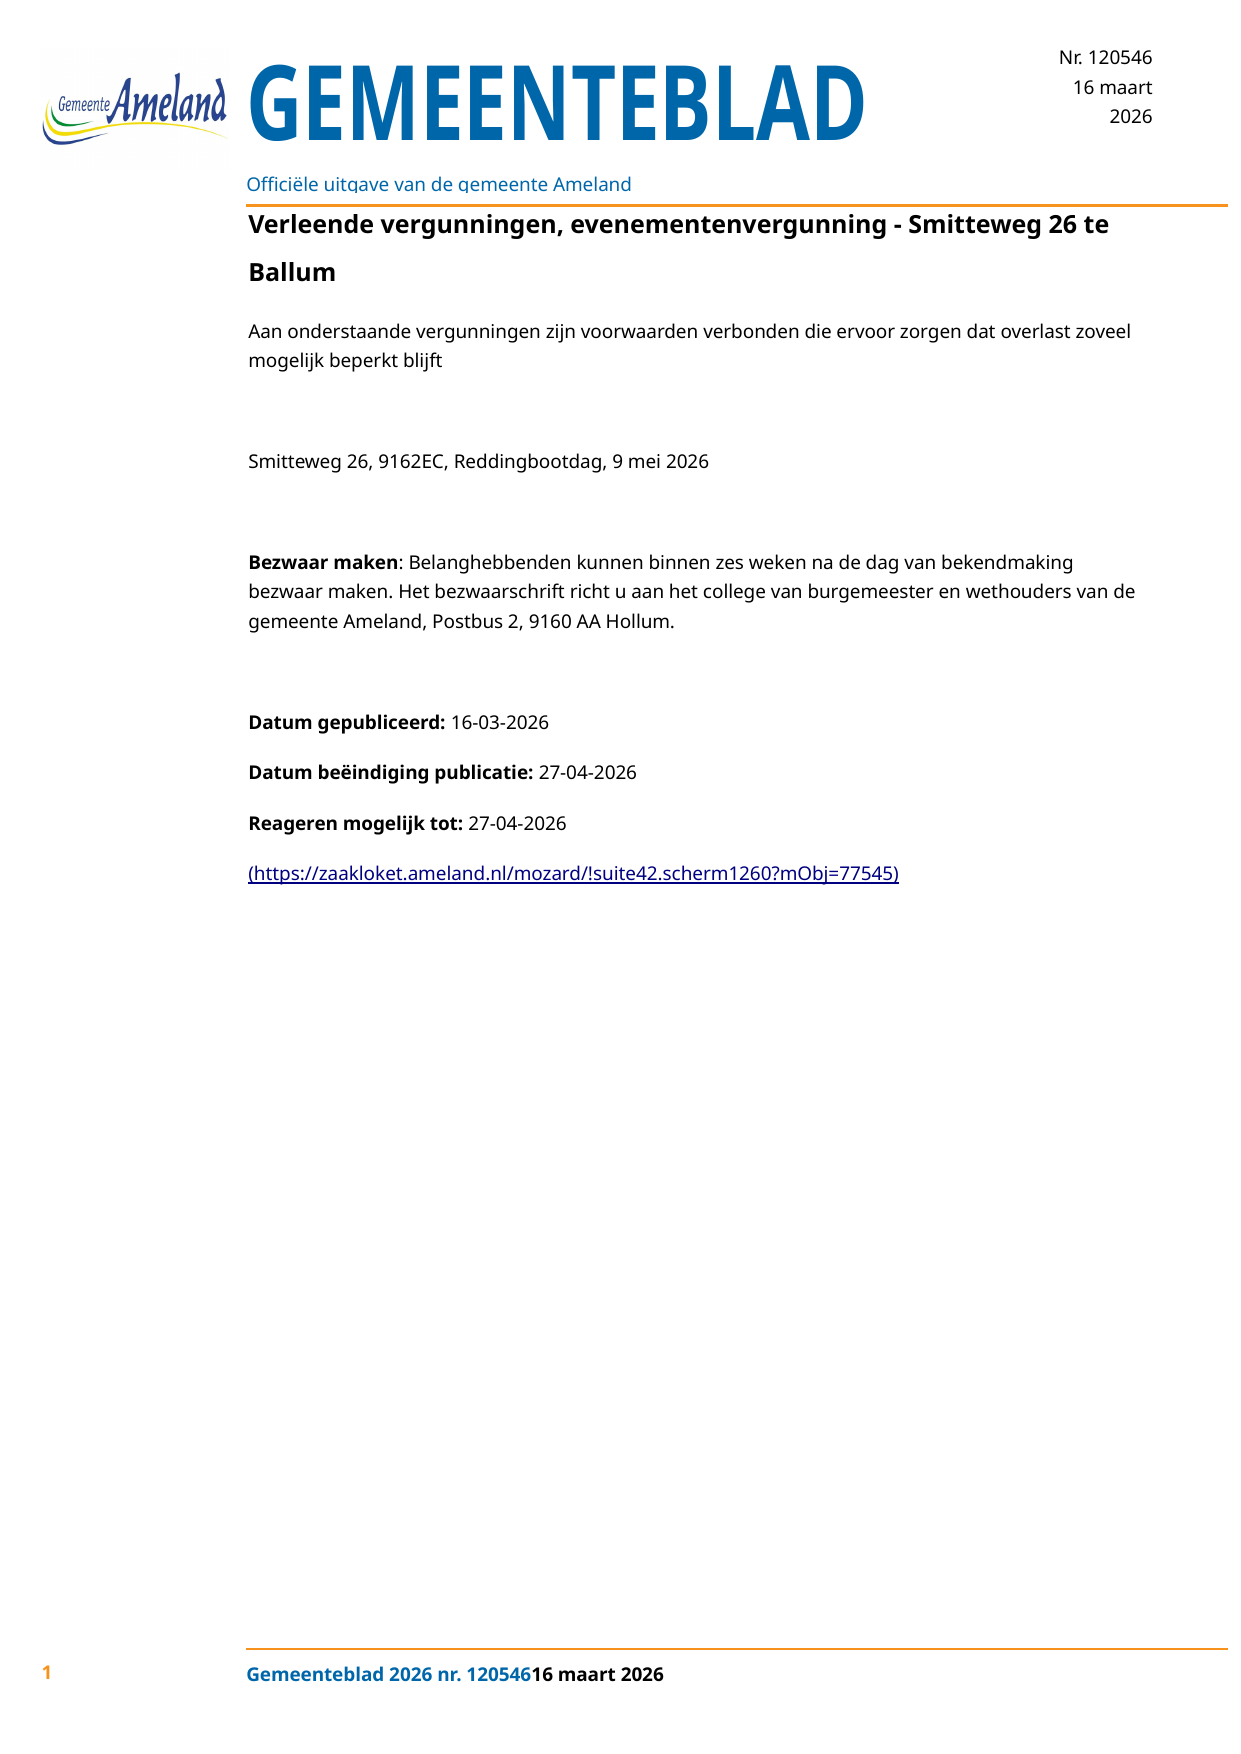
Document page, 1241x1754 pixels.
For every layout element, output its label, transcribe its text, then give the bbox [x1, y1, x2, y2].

text Datum beëindiging publicatie: 27-04-2026 [248, 759, 1152, 785]
picture [41, 47, 231, 172]
text Datum gepubliceerd: 16-03-2026 [248, 709, 1152, 735]
text (https://zaakloket.ameland.nl/mozard/!suite42.scherm1260?mObj=77545) [248, 860, 1152, 886]
text Reageren mogelijk tot: 27-04-2026 [248, 810, 1152, 836]
text Verleende vergunningen, evenementenvergunning - Smitteweg 26 te Ballum [248, 207, 1152, 288]
text Aan onderstaande vergunningen zijn voorwaarden verbonden die ervoor zorgen dat overlast zoveel mogelijk beperkt blijft [248, 318, 1152, 373]
text Bezwaar maken: Belanghebbenden kunnen binnen zes weken na de dag van bekendmaking bezwaar maken. Het bezwaarschrift richt u aan het college van burgemeester en wethouders van de gemeente Ameland, Postbus 2, 9160 AA Hollum. [248, 549, 1152, 634]
text Smitteweg 26, 9162EC, Reddingbootdag, 9 mei 2026 [248, 448, 1152, 474]
